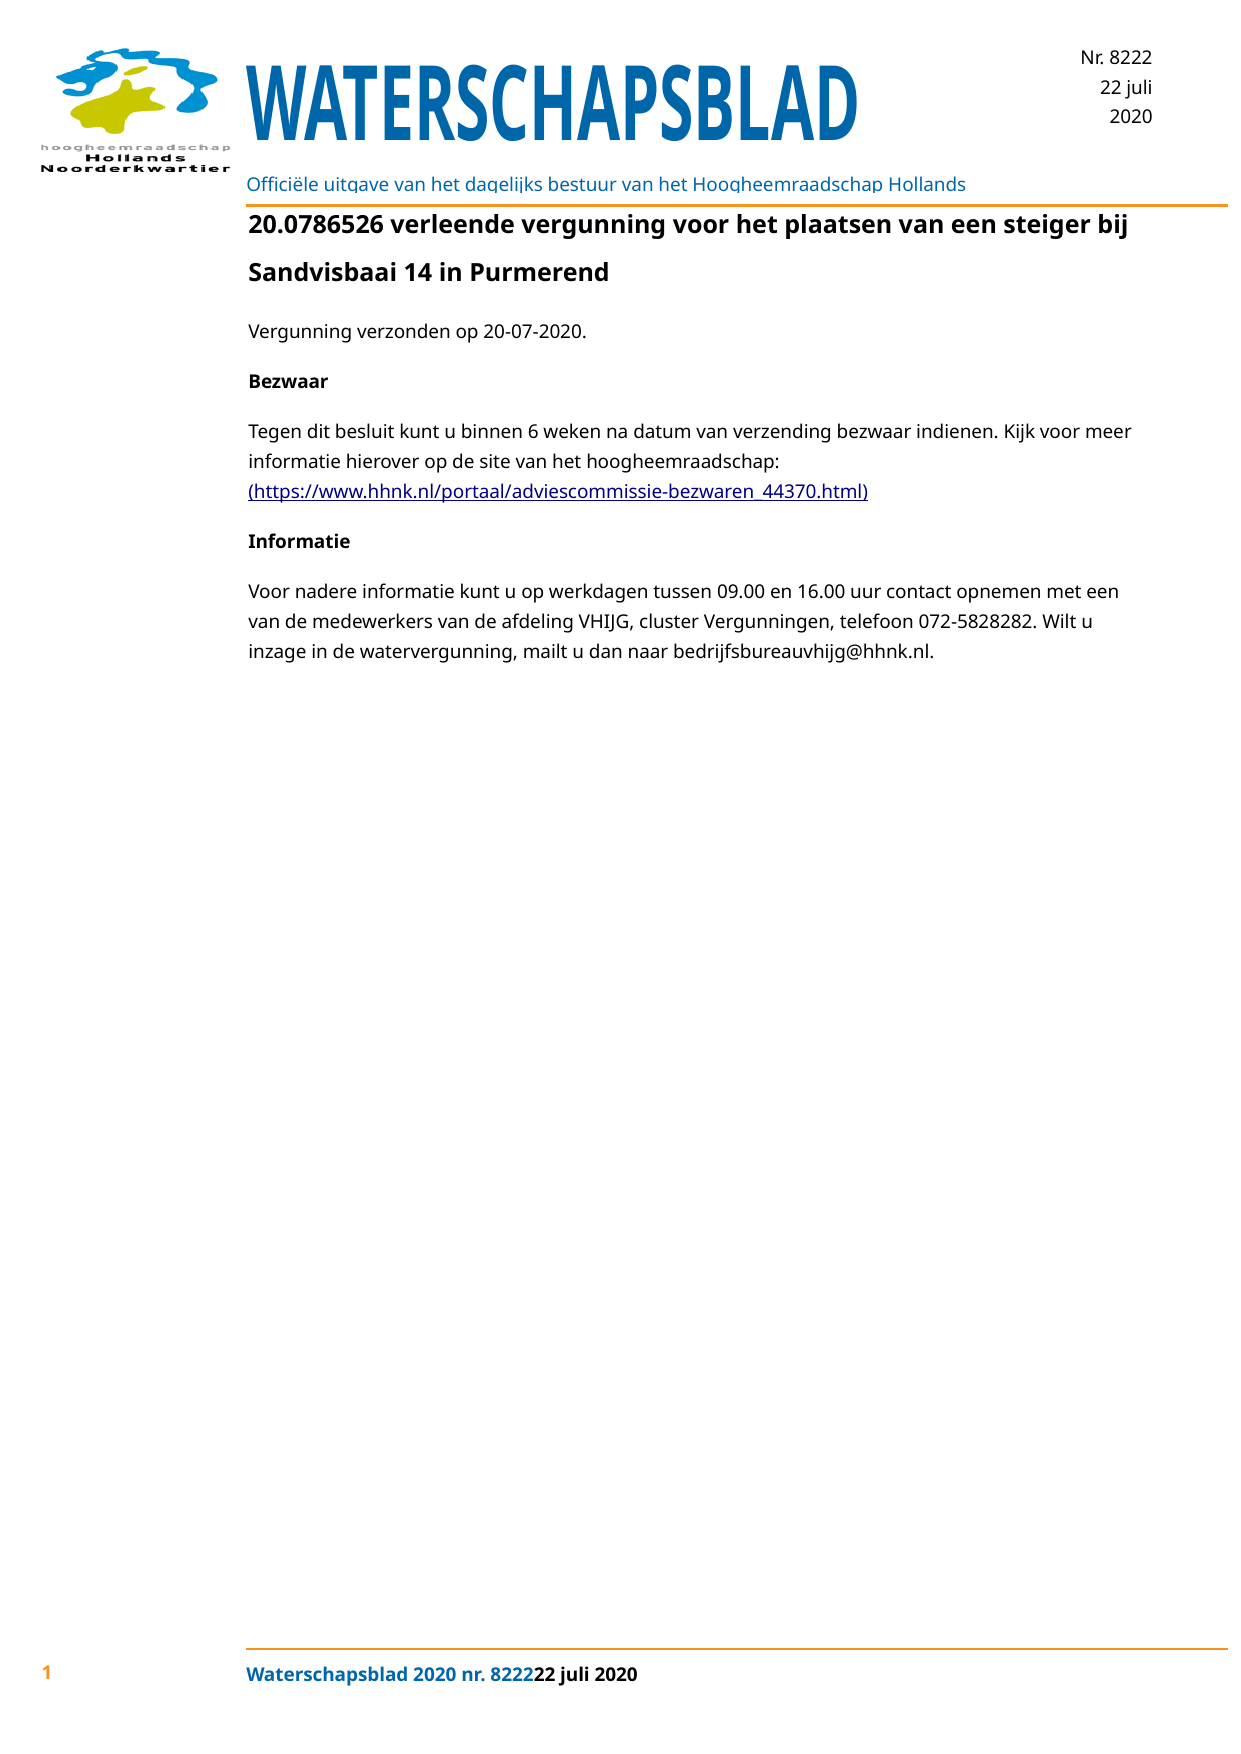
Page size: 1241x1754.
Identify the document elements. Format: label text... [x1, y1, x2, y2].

text 20.0786526 verleende vergunning voor het plaatsen van een steiger bij Sandvisbaai 14 in Purmerend [248, 207, 1152, 288]
text Vergunning verzonden op 20-07-2020. [248, 318, 1152, 344]
text Bezwaar [248, 368, 1152, 394]
text Voor nadere informatie kunt u op werkdagen tussen 09.00 en 16.00 uur contact opnemen met een van de medewerkers van de afdeling VHIJG, cluster Vergunningen, telefoon 072-5828282. Wilt u inzage in de watervergunning, mailt u dan naar bedrijfsbureauvhijg@hhnk.nl. [248, 579, 1152, 664]
text Tegen dit besluit kunt u binnen 6 weken na datum van verzending bezwaar indienen. Kijk voor meer informatie hierover op de site van het hoogheemraadschap: (https://www.hhnk.nl/portaal/adviescommissie-bezwaren_44370.html) [248, 419, 1152, 504]
picture [41, 47, 231, 172]
text Informatie [248, 528, 1152, 554]
